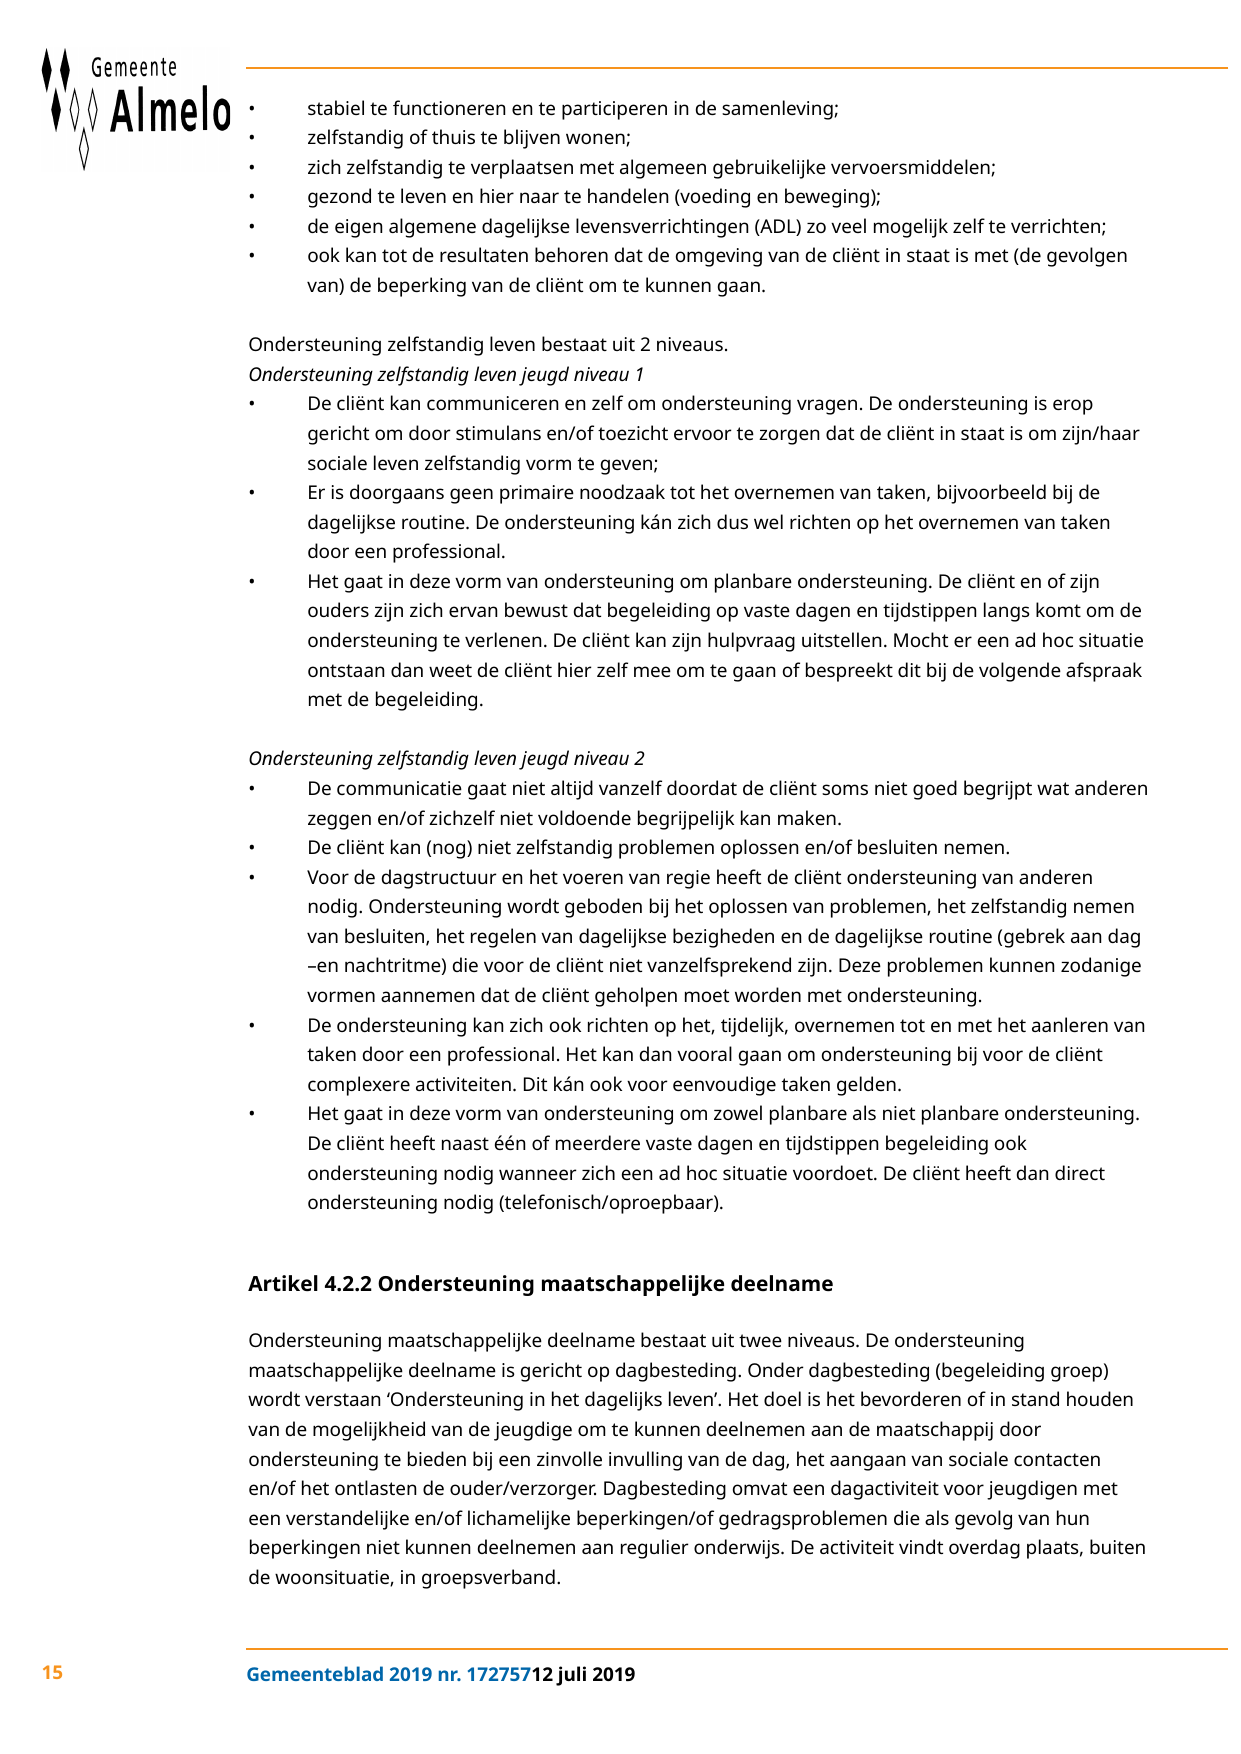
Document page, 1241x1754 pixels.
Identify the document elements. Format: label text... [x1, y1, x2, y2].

list gezond te leven en hier naar te handelen (voeding en beweging); [248, 183, 1152, 209]
list De cliënt kan (nog) niet zelfstandig problemen oplossen en/of besluiten nemen. [248, 834, 1152, 860]
list zich zelfstandig te verplaatsen met algemeen gebruikelijke vervoersmiddelen; [248, 154, 1152, 180]
list zelfstandig of thuis te blijven wonen; [248, 124, 1152, 150]
list de eigen algemene dagelijkse levensverrichtingen (ADL) zo veel mogelijk zelf te verrichten; [248, 213, 1152, 239]
text Ondersteuning zelfstandig leven jeugd niveau 2 [248, 746, 1152, 771]
list Er is doorgaans geen primaire noodzaak tot het overnemen van taken, bijvoorbeeld bij de dagelijkse routine. De ondersteuning kán zich dus wel richten op het overnemen van taken door een professional. [248, 479, 1152, 564]
text Ondersteuning maatschappelijke deelname bestaat uit twee niveaus. De ondersteuning maatschappelijke deelname is gericht op dagbesteding. Onder dagbesteding (begeleiding groep) wordt verstaan ‘Ondersteuning in het dagelijks leven’. Het doel is het bevorderen of in stand houden van de mogelijkheid van de jeugdige om te kunnen deelnemen aan de maatschappij door ondersteuning te bieden bij een zinvolle invulling van de dag, het aangaan van sociale contacten en/of het ontlasten de ouder/verzorger. Dagbesteding omvat een dagactiviteit voor jeugdigen met een verstandelijke en/of lichamelijke beperkingen/of gedragsproblemen die als gevolg van hun beperkingen niet kunnen deelnemen aan regulier onderwijs. De activiteit vindt overdag plaats, buiten de woonsituatie, in groepsverband. [248, 1327, 1152, 1590]
list De cliënt kan communiceren en zelf om ondersteuning vragen. De ondersteuning is erop gericht om door stimulans en/of toezicht ervoor te zorgen dat de cliënt in staat is om zijn/haar sociale leven zelfstandig vorm te geven; [248, 391, 1152, 476]
list stabiel te functioneren en te participeren in de samenleving; [248, 95, 1152, 121]
text Ondersteuning zelfstandig leven jeugd niveau 1 [248, 361, 1152, 387]
list ook kan tot de resultaten behoren dat de omgeving van de cliënt in staat is met (de gevolgen van) de beperking van de cliënt om te kunnen gaan. [248, 243, 1152, 298]
picture [41, 47, 231, 172]
list Voor de dagstructuur en het voeren van regie heeft de cliënt ondersteuning van anderen nodig. Ondersteuning wordt geboden bij het oplossen van problemen, het zelfstandig nemen van besluiten, het regelen van dagelijkse bezigheden en de dagelijkse routine (gebrek aan dag –en nachtritme) die voor de cliënt niet vanzelfsprekend zijn. Deze problemen kunnen zodanige vormen aannemen dat de cliënt geholpen moet worden met ondersteuning. [248, 864, 1152, 1008]
text Artikel 4.2.2 Ondersteuning maatschappelijke deelname [248, 1269, 1152, 1298]
text Ondersteuning zelfstandig leven bestaat uit 2 niveaus. [248, 331, 1152, 357]
list Het gaat in deze vorm van ondersteuning om planbare ondersteuning. De cliënt en of zijn ouders zijn zich ervan bewust dat begeleiding op vaste dagen en tijdstippen langs komt om de ondersteuning te verlenen. De cliënt kan zijn hulpvraag uitstellen. Mocht er een ad hoc situatie ontstaan dan weet de cliënt hier zelf mee om te gaan of bespreekt dit bij de volgende afspraak met de begeleiding. [248, 568, 1152, 712]
list De ondersteuning kan zich ook richten op het, tijdelijk, overnemen tot en met het aanleren van taken door een professional. Het kan dan vooral gaan om ondersteuning bij voor de cliënt complexere activiteiten. Dit kán ook voor eenvoudige taken gelden. [248, 1012, 1152, 1097]
list Het gaat in deze vorm van ondersteuning om zowel planbare als niet planbare ondersteuning. De cliënt heeft naast één of meerdere vaste dagen en tijdstippen begeleiding ook ondersteuning nodig wanneer zich een ad hoc situatie voordoet. De cliënt heeft dan direct ondersteuning nodig (telefonisch/oproepbaar). [248, 1101, 1152, 1215]
list De communicatie gaat niet altijd vanzelf doordat de cliënt soms niet goed begrijpt wat anderen zeggen en/of zichzelf niet voldoende begrijpelijk kan maken. [248, 775, 1152, 831]
